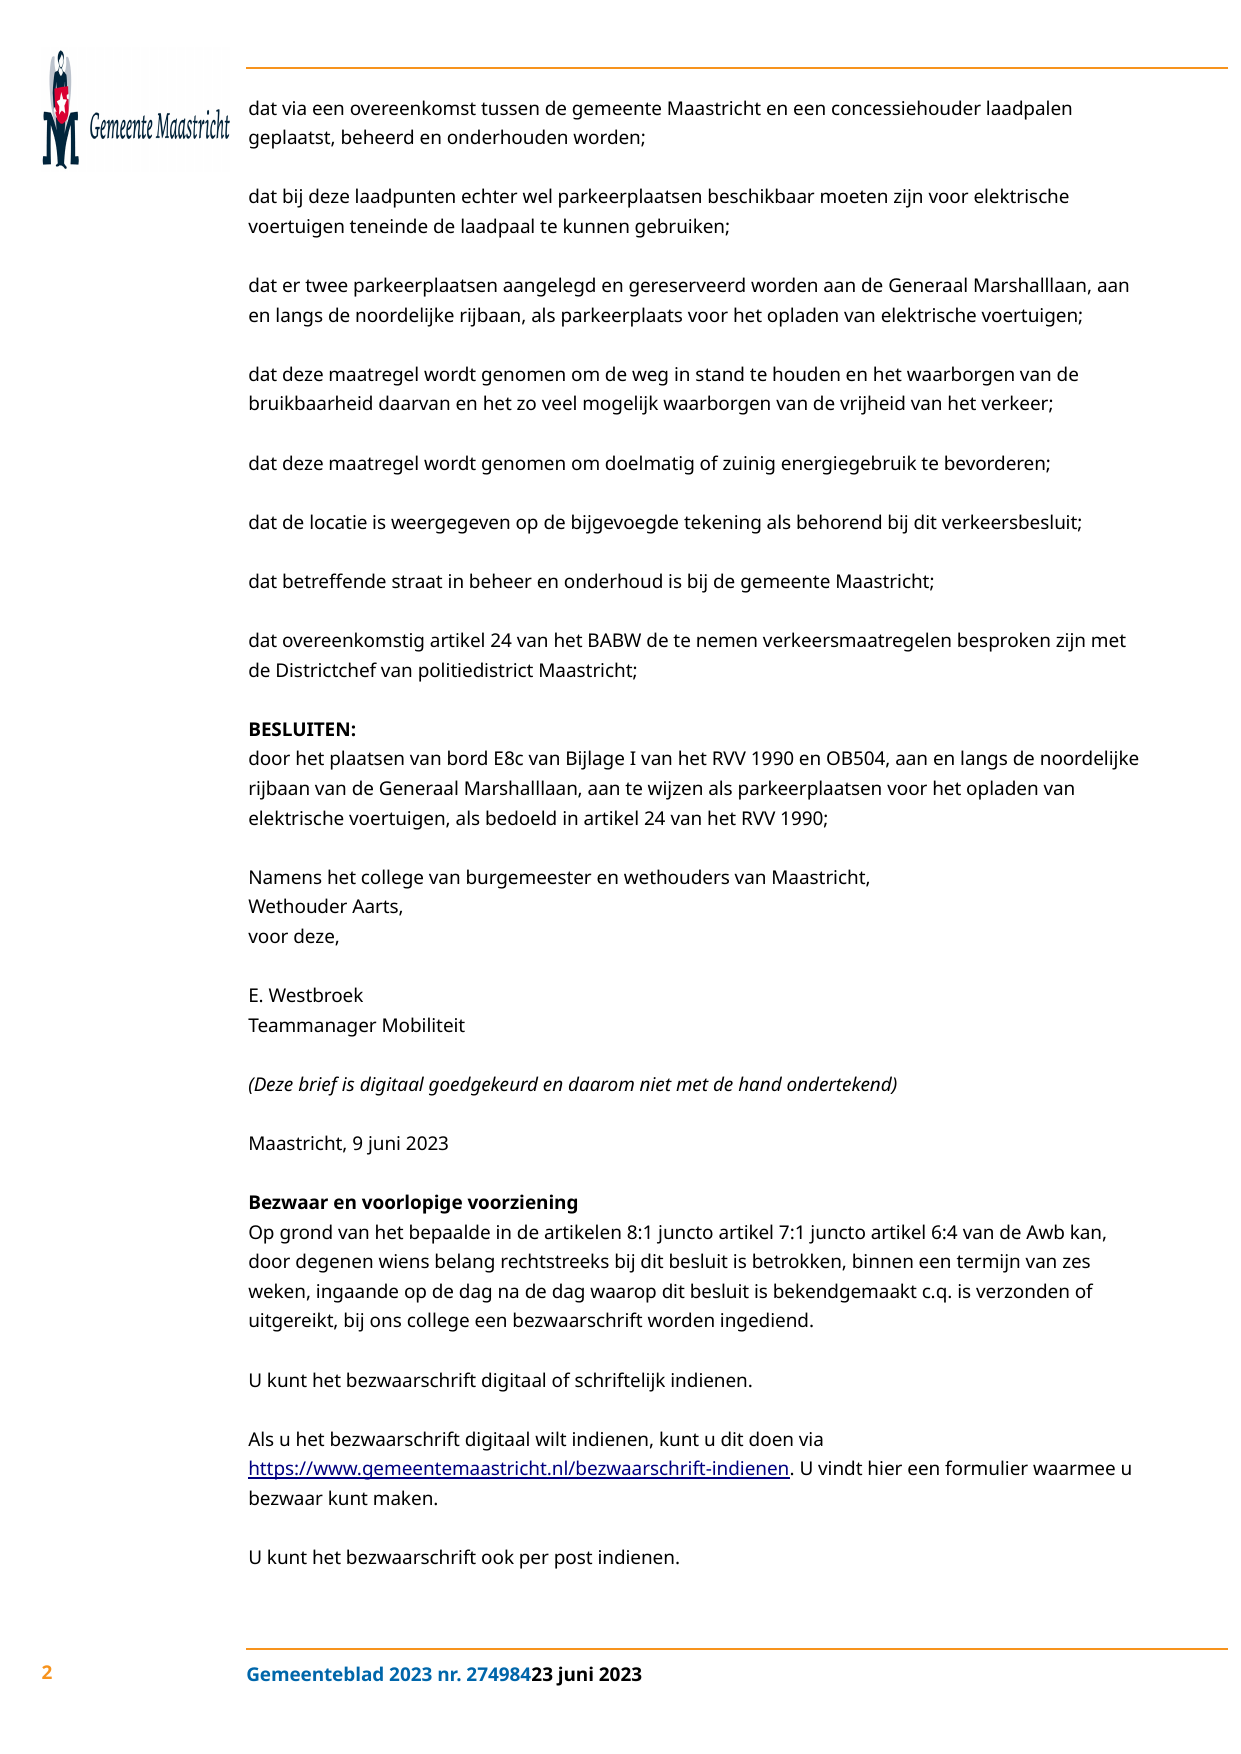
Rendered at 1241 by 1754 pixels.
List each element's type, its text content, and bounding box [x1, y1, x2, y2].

text E. Westbroek [248, 982, 1152, 1008]
text Wethouder Aarts, [248, 893, 1152, 919]
text Namens het college van burgemeester en wethouders van Maastricht, [248, 864, 1152, 890]
text dat deze maatregel wordt genomen om de weg in stand te houden en het waarborgen van de bruikbaarheid daarvan en het zo veel mogelijk waarborgen van de vrijheid van het verkeer; [248, 361, 1152, 416]
text dat er twee parkeerplaatsen aangelegd en gereserveerd worden aan de Generaal Marshalllaan, aan en langs de noordelijke rijbaan, als parkeerplaats voor het opladen van elektrische voertuigen; [248, 272, 1152, 328]
text U kunt het bezwaarschrift digitaal of schriftelijk indienen. [248, 1367, 1152, 1393]
text BESLUITEN: [248, 716, 1152, 742]
text Teammanager Mobiliteit [248, 1012, 1152, 1038]
text voor deze, [248, 923, 1152, 949]
text dat via een overeenkomst tussen de gemeente Maastricht en een concessiehouder laadpalen geplaatst, beheerd en onderhouden worden; [248, 95, 1152, 150]
text dat deze maatregel wordt genomen om doelmatig of zuinig energiegebruik te bevorderen; [248, 450, 1152, 476]
text dat bij deze laadpunten echter wel parkeerplaatsen beschikbaar moeten zijn voor elektrische voertuigen teneinde de laadpaal te kunnen gebruiken; [248, 183, 1152, 239]
picture [41, 47, 231, 172]
text Als u het bezwaarschrift digitaal wilt indienen, kunt u dit doen via https://www.gemeentemaastricht.nl/bezwaarschrift-indienen. U vindt hier een formulier waarmee u bezwaar kunt maken. [248, 1426, 1152, 1511]
text Maastricht, 9 juni 2023 [248, 1130, 1152, 1156]
text (Deze brief is digitaal goedgekeurd en daarom niet met de hand ondertekend) [248, 1071, 1152, 1097]
text dat de locatie is weergegeven op de bijgevoegde tekening als behorend bij dit verkeersbesluit; [248, 509, 1152, 535]
text U kunt het bezwaarschrift ook per post indienen. [248, 1544, 1152, 1570]
text Op grond van het bepaalde in de artikelen 8:1 juncto artikel 7:1 juncto artikel 6:4 van de Awb kan, door degenen wiens belang rechtstreeks bij dit besluit is betrokken, binnen een termijn van zes weken, ingaande op de dag na de dag waarop dit besluit is bekendgemaakt c.q. is verzonden of uitgereikt, bij ons college een bezwaarschrift worden ingediend. [248, 1219, 1152, 1333]
text Bezwaar en voorlopige voorziening [248, 1189, 1152, 1215]
text dat betreffende straat in beheer en onderhoud is bij de gemeente Maastricht; [248, 568, 1152, 594]
text door het plaatsen van bord E8c van Bijlage I van het RVV 1990 en OB504, aan en langs de noordelijke rijbaan van de Generaal Marshalllaan, aan te wijzen als parkeerplaatsen voor het opladen van elektrische voertuigen, als bedoeld in artikel 24 van het RVV 1990; [248, 746, 1152, 831]
text dat overeenkomstig artikel 24 van het BABW de te nemen verkeersmaatregelen besproken zijn met de Districtchef van politiedistrict Maastricht; [248, 627, 1152, 683]
